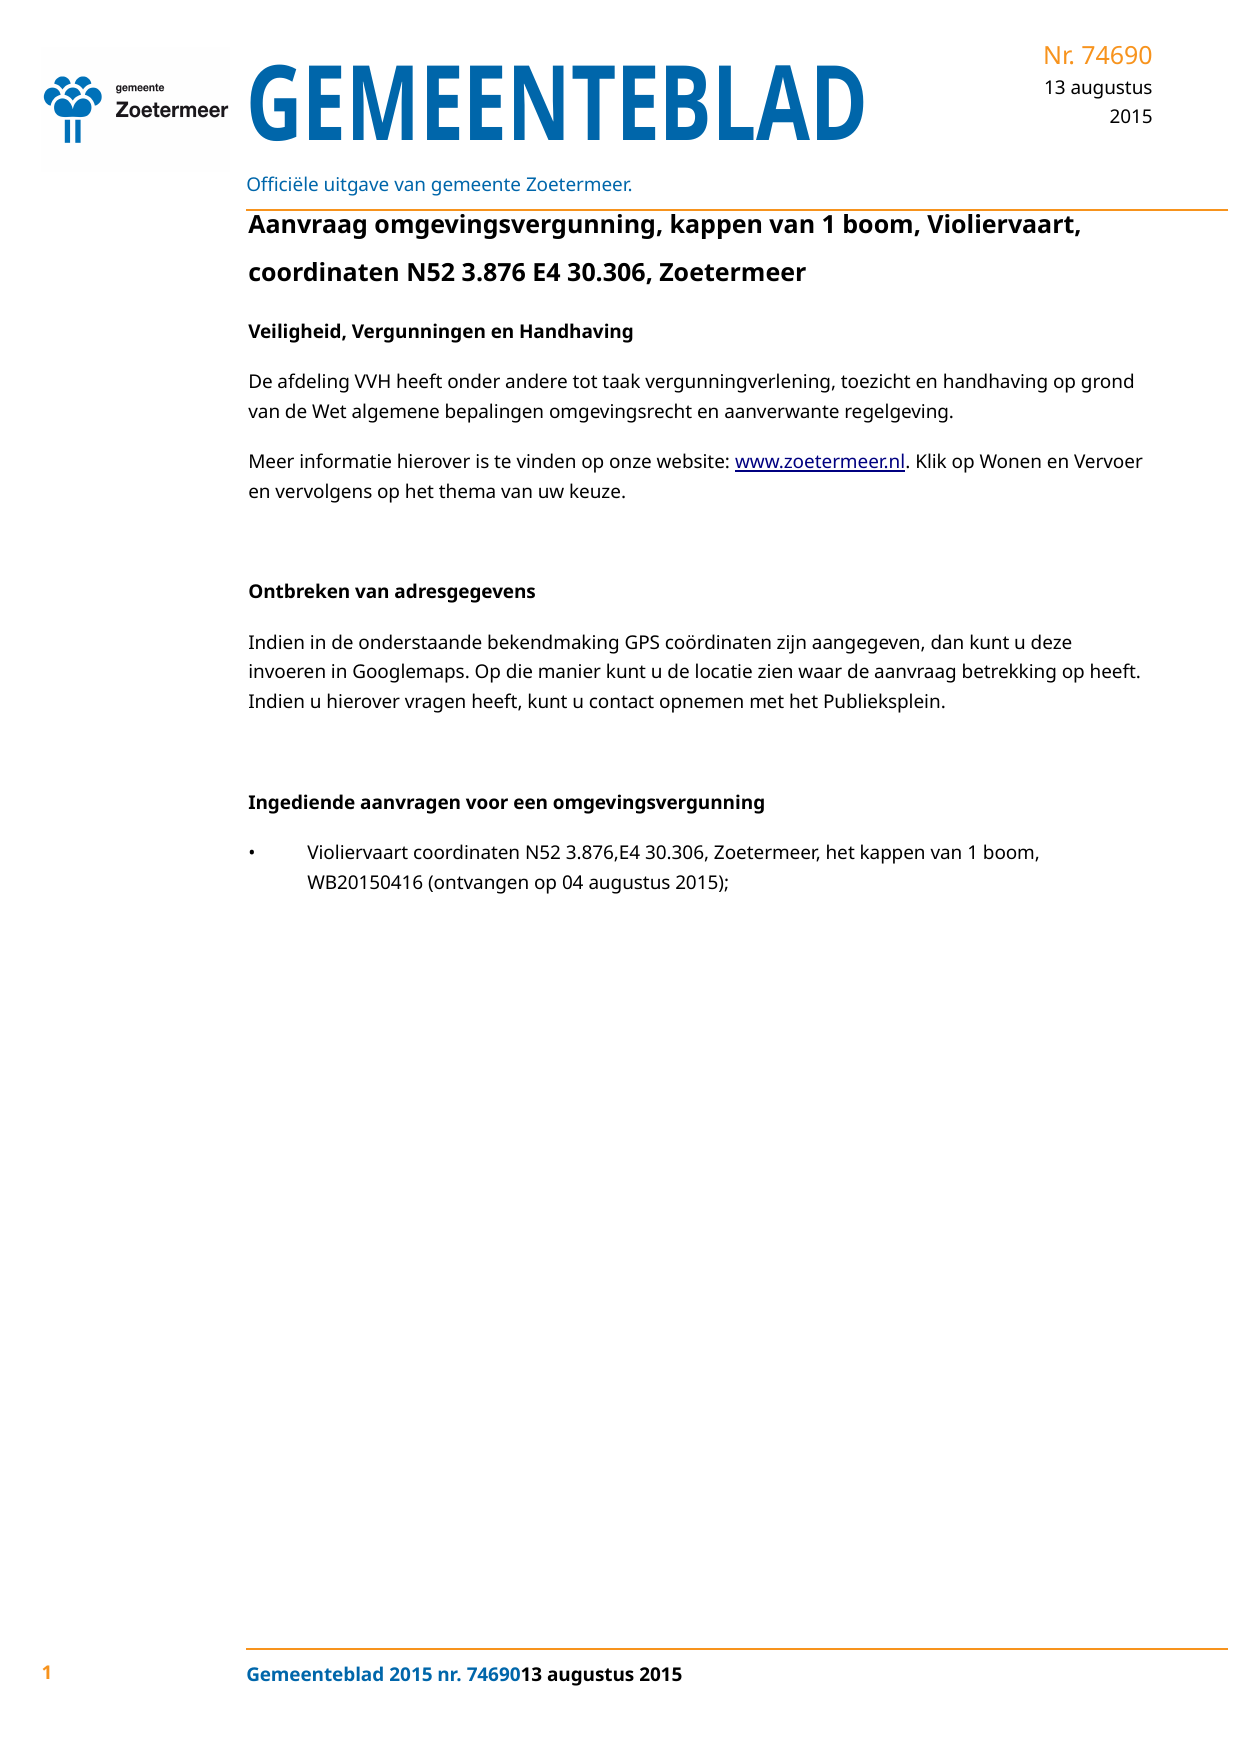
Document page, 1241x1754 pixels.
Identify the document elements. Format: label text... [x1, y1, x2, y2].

text Aanvraag omgevingsvergunning, kappen van 1 boom, Violiervaart, coordinaten N52 3.876 E4 30.306, Zoetermeer [248, 211, 1152, 288]
text Ingediende aanvragen voor een omgevingsvergunning [248, 789, 1152, 815]
text Meer informatie hierover is te vinden op onze website: www.zoetermeer.nl. Klik op Wonen en Vervoer en vervolgens op het thema van uw keuze. [248, 448, 1152, 504]
text Veiligheid, Vergunningen en Handhaving [248, 318, 1152, 344]
picture [41, 47, 231, 172]
text Ontbreken van adresgegevens [248, 579, 1152, 604]
text De afdeling VVH heeft onder andere tot taak vergunningverlening, toezicht en handhaving op grond van de Wet algemene bepalingen omgevingsrecht en aanverwante regelgeving. [248, 368, 1152, 424]
list Violiervaart coordinaten N52 3.876,E4 30.306, Zoetermeer, het kappen van 1 boom, WB20150416 (ontvangen op 04 augustus 2015); [248, 839, 1152, 895]
text Indien in de onderstaande bekendmaking GPS coördinaten zijn aangegeven, dan kunt u deze invoeren in Googlemaps. Op die manier kunt u de locatie zien waar de aanvraag betrekking op heeft. Indien u hierover vragen heeft, kunt u contact opnemen met het Publieksplein. [248, 629, 1152, 714]
